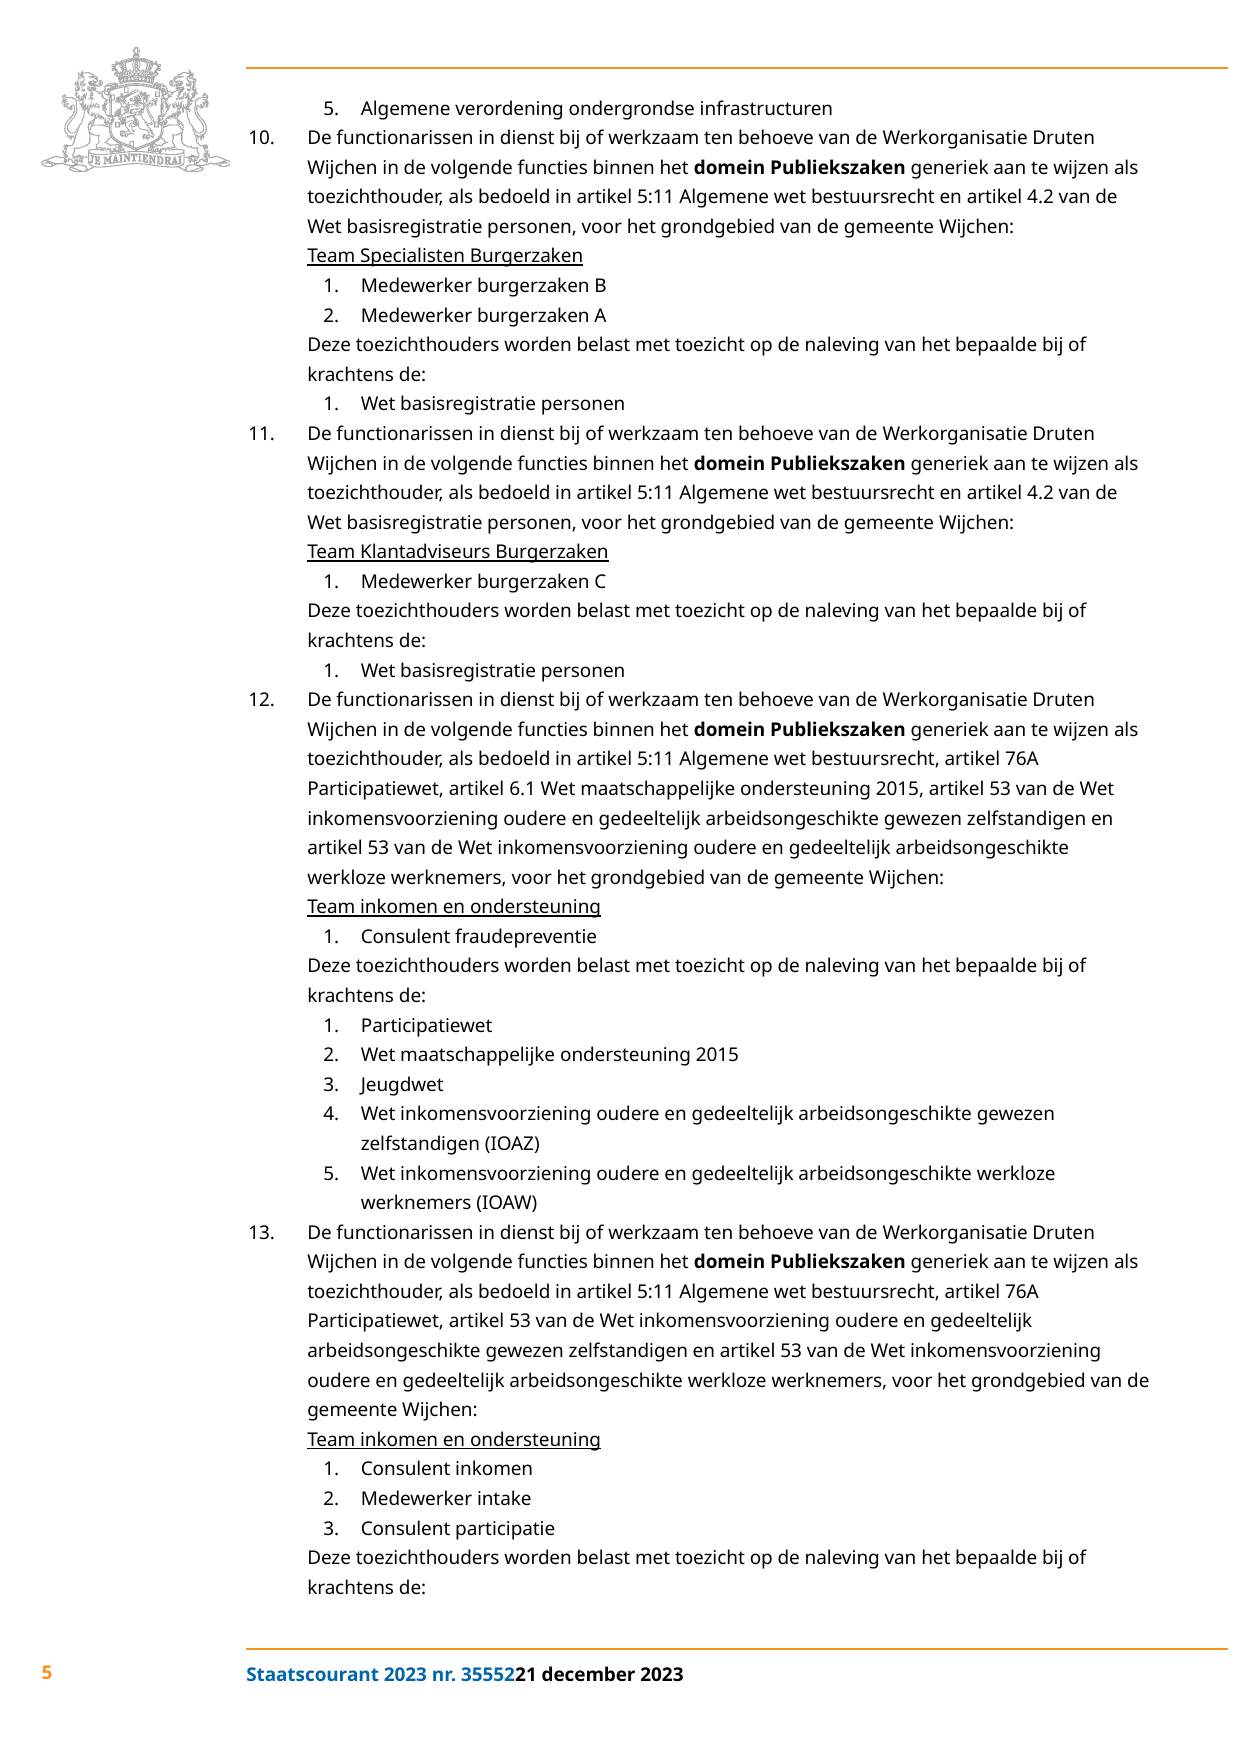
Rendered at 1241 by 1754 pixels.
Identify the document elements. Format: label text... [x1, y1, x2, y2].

list Consulent inkomen [323, 1456, 1152, 1481]
list Medewerker burgerzaken A [323, 302, 1152, 328]
list Wet maatschappelijke ondersteuning 2015 [323, 1041, 1152, 1067]
list Participatiewet [323, 1012, 1152, 1038]
list Wet inkomensvoorziening oudere en gedeeltelijk arbeidsongeschikte gewezen zelfstandigen (IOAZ) [323, 1101, 1152, 1156]
list Algemene verordening ondergrondse infrastructuren [323, 95, 1152, 121]
list Team inkomen en ondersteuning [248, 893, 1152, 919]
list Deze toezichthouders worden belast met toezicht op de naleving van het bepaalde bij of krachtens de: [248, 953, 1152, 1008]
list De functionarissen in dienst bij of werkzaam ten behoeve van de Werkorganisatie Druten Wijchen in de volgende functies binnen het domein Publiekszaken generiek aan te wijzen als toezichthouder, als bedoeld in artikel 5:11 Algemene wet bestuursrecht, artikel 76A Participatiewet, artikel 6.1 Wet maatschappelijke ondersteuning 2015, artikel 53 van de Wet inkomensvoorziening oudere en gedeeltelijk arbeidsongeschikte gewezen zelfstandigen en artikel 53 van de Wet inkomensvoorziening oudere en gedeeltelijk arbeidsongeschikte werkloze werknemers, voor het grondgebied van de gemeente Wijchen: [248, 686, 1152, 890]
list Team Specialisten Burgerzaken [248, 243, 1152, 268]
list Medewerker intake [323, 1485, 1152, 1511]
list Medewerker burgerzaken B [323, 272, 1152, 298]
list Medewerker burgerzaken C [323, 568, 1152, 594]
list De functionarissen in dienst bij of werkzaam ten behoeve van de Werkorganisatie Druten Wijchen in de volgende functies binnen het domein Publiekszaken generiek aan te wijzen als toezichthouder, als bedoeld in artikel 5:11 Algemene wet bestuursrecht, artikel 76A Participatiewet, artikel 53 van de Wet inkomensvoorziening oudere en gedeeltelijk arbeidsongeschikte gewezen zelfstandigen en artikel 53 van de Wet inkomensvoorziening oudere en gedeeltelijk arbeidsongeschikte werkloze werknemers, voor het grondgebied van de gemeente Wijchen: [248, 1219, 1152, 1422]
list Consulent participatie [323, 1515, 1152, 1541]
picture [41, 47, 231, 172]
list Deze toezichthouders worden belast met toezicht op de naleving van het bepaalde bij of krachtens de: [248, 598, 1152, 653]
list De functionarissen in dienst bij of werkzaam ten behoeve van de Werkorganisatie Druten Wijchen in de volgende functies binnen het domein Publiekszaken generiek aan te wijzen als toezichthouder, als bedoeld in artikel 5:11 Algemene wet bestuursrecht en artikel 4.2 van de Wet basisregistratie personen, voor het grondgebied van de gemeente Wijchen: [248, 124, 1152, 239]
list De functionarissen in dienst bij of werkzaam ten behoeve van de Werkorganisatie Druten Wijchen in de volgende functies binnen het domein Publiekszaken generiek aan te wijzen als toezichthouder, als bedoeld in artikel 5:11 Algemene wet bestuursrecht en artikel 4.2 van de Wet basisregistratie personen, voor het grondgebied van de gemeente Wijchen: [248, 420, 1152, 535]
list Team inkomen en ondersteuning [248, 1426, 1152, 1452]
list Wet basisregistratie personen [323, 391, 1152, 416]
list Deze toezichthouders worden belast met toezicht op de naleving van het bepaalde bij of krachtens de: [248, 331, 1152, 387]
list Deze toezichthouders worden belast met toezicht op de naleving van het bepaalde bij of krachtens de: [248, 1544, 1152, 1600]
list Jeugdwet [323, 1071, 1152, 1097]
list Wet inkomensvoorziening oudere en gedeeltelijk arbeidsongeschikte werkloze werknemers (IOAW) [323, 1160, 1152, 1215]
list Team Klantadviseurs Burgerzaken [248, 538, 1152, 564]
list Wet basisregistratie personen [323, 657, 1152, 683]
list Consulent fraudepreventie [323, 923, 1152, 949]
